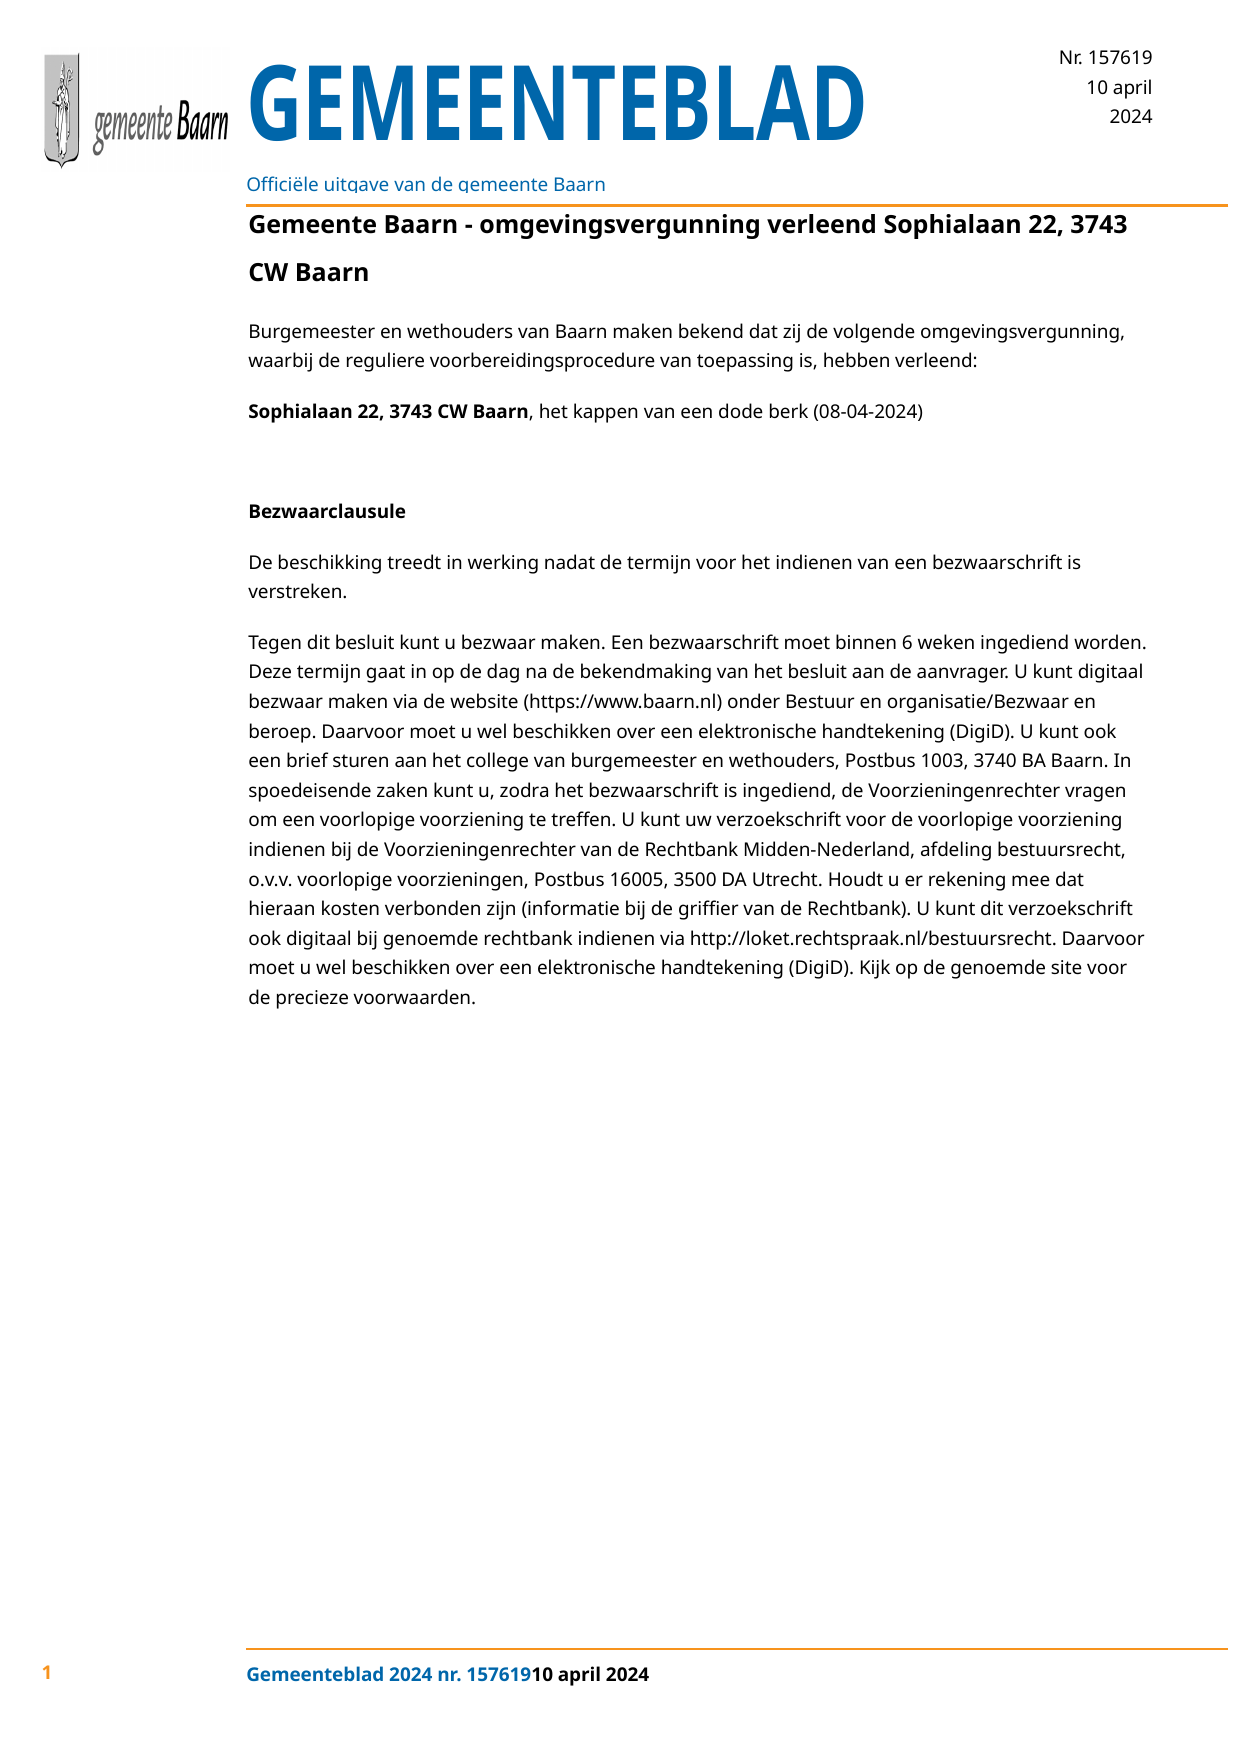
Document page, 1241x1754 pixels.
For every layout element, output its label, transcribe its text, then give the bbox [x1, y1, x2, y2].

text Gemeente Baarn - omgevingsvergunning verleend Sophialaan 22, 3743 CW Baarn [248, 207, 1152, 288]
text De beschikking treedt in werking nadat de termijn voor het indienen van een bezwaarschrift is verstreken. [248, 549, 1152, 604]
text Burgemeester en wethouders van Baarn maken bekend dat zij de volgende omgevingsvergunning, waarbij de reguliere voorbereidingsprocedure van toepassing is, hebben verleend: [248, 318, 1152, 373]
text Sophialaan 22, 3743 CW Baarn, het kappen van een dode berk (08-04-2024) [248, 398, 1152, 424]
text Tegen dit besluit kunt u bezwaar maken. Een bezwaarschrift moet binnen 6 weken ingediend worden. Deze termijn gaat in op de dag na de bekendmaking van het besluit aan de aanvrager. U kunt digitaal bezwaar maken via de website (https://www.baarn.nl) onder Bestuur en organisatie/Bezwaar en beroep. Daarvoor moet u wel beschikken over een elektronische handtekening (DigiD). U kunt ook een brief sturen aan het college van burgemeester en wethouders, Postbus 1003, 3740 BA Baarn. In spoedeisende zaken kunt u, zodra het bezwaarschrift is ingediend, de Voorzieningenrechter vragen om een voorlopige voorziening te treffen. U kunt uw verzoekschrift voor de voorlopige voorziening indienen bij de Voorzieningenrechter van de Rechtbank Midden-Nederland, afdeling bestuursrecht, o.v.v. voorlopige voorzieningen, Postbus 16005, 3500 DA Utrecht. Houdt u er rekening mee dat hieraan kosten verbonden zijn (informatie bij de griffier van de Rechtbank). U kunt dit verzoekschrift ook digitaal bij genoemde rechtbank indienen via http://loket.rechtspraak.nl/bestuursrecht. Daarvoor moet u wel beschikken over een elektronische handtekening (DigiD). Kijk op de genoemde site voor de precieze voorwaarden. [248, 629, 1152, 1010]
text Bezwaarclausule [248, 499, 1152, 524]
picture [41, 47, 231, 172]
